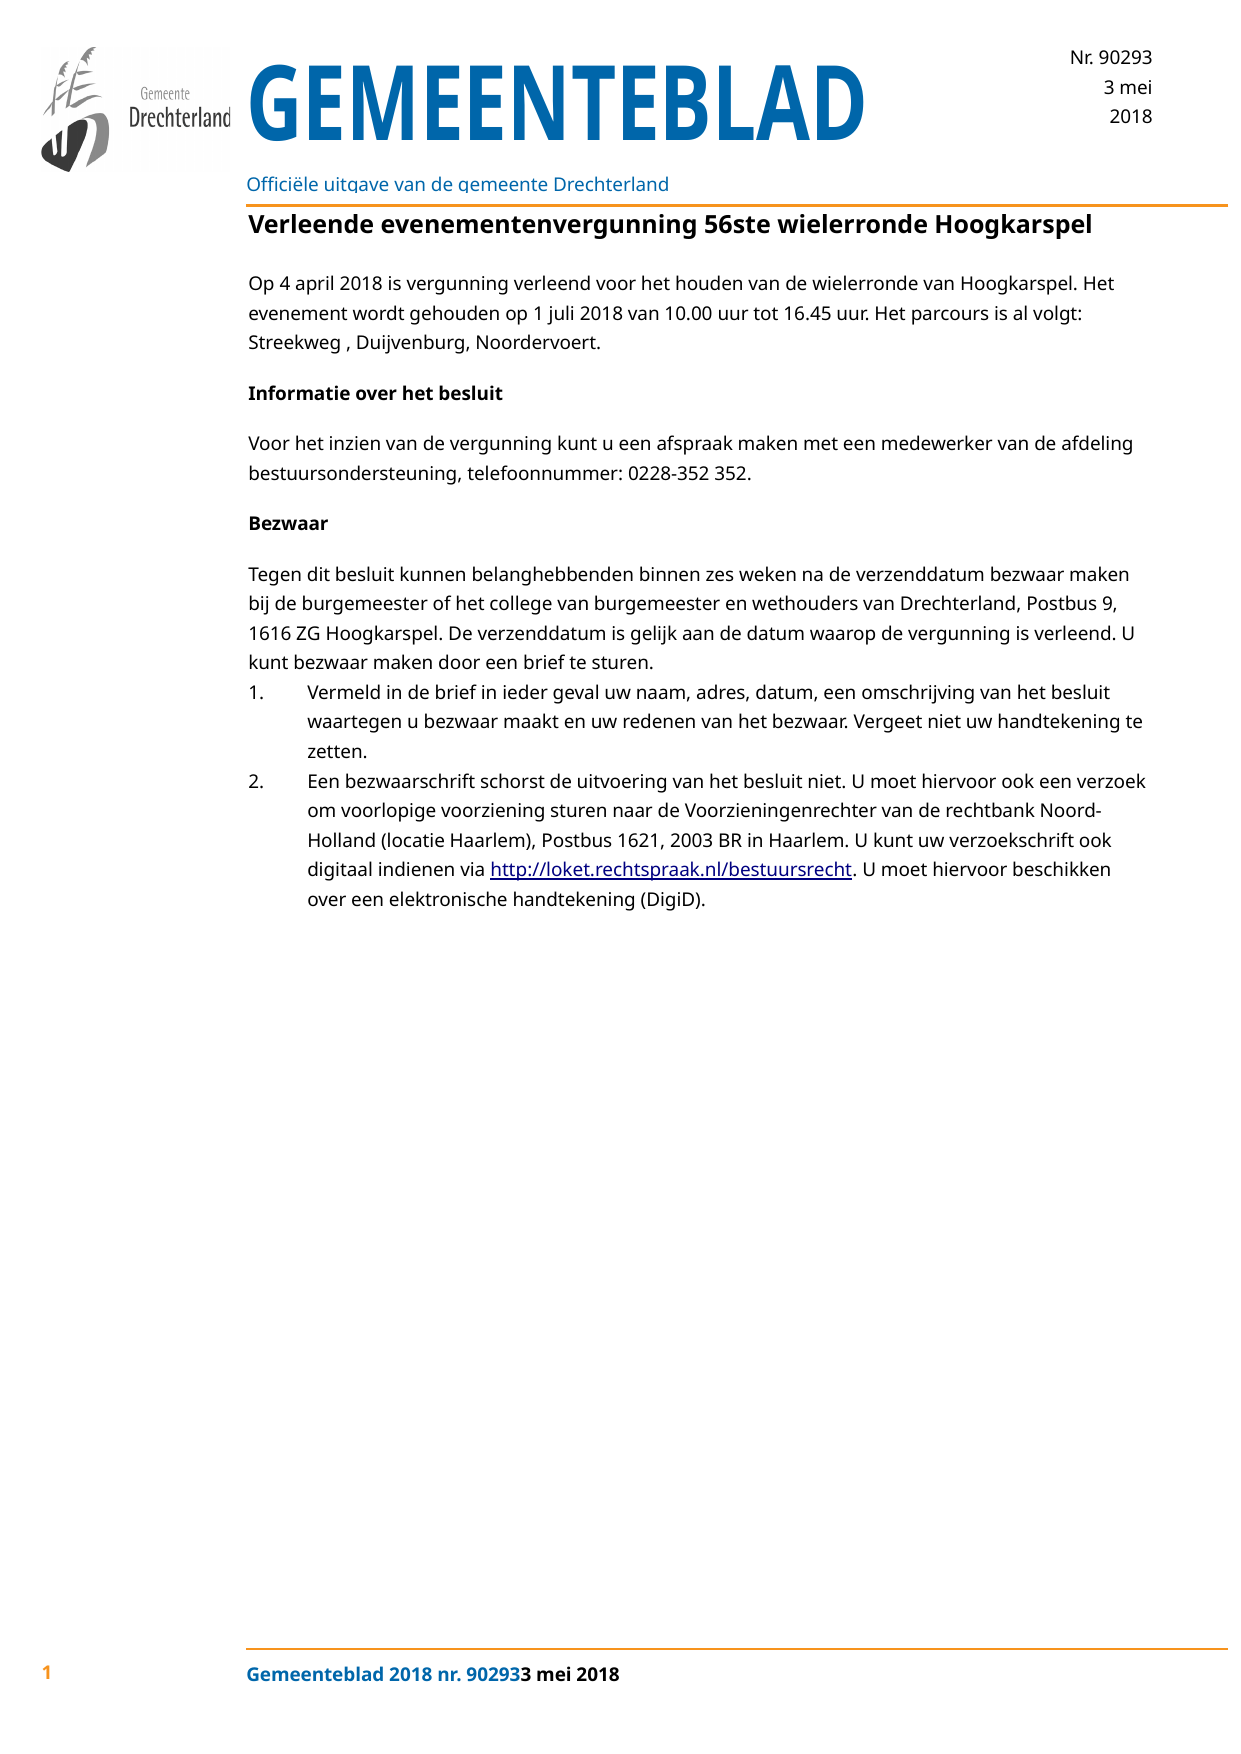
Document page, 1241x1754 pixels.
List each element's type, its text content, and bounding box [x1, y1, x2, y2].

list Een bezwaarschrift schorst de uitvoering van het besluit niet. U moet hiervoor ook een verzoek om voorlopige voorziening sturen naar de Voorzieningenrechter van de rechtbank Noord-Holland (locatie Haarlem), Postbus 1621, 2003 BR in Haarlem. U kunt uw verzoekschrift ook digitaal indienen via http://loket.rechtspraak.nl/bestuursrecht. U moet hiervoor beschikken over een elektronische handtekening (DigiD). [248, 768, 1152, 912]
text Bezwaar [248, 510, 1152, 536]
text Verleende evenementenvergunning 56ste wielerronde Hoogkarspel [248, 207, 1152, 241]
text Voor het inzien van de vergunning kunt u een afspraak maken met een medewerker van de afdeling bestuursondersteuning, telefoonnummer: 0228-352 352. [248, 430, 1152, 486]
text Op 4 april 2018 is vergunning verleend voor het houden van de wielerronde van Hoogkarspel. Het evenement wordt gehouden op 1 juli 2018 van 10.00 uur tot 16.45 uur. Het parcours is al volgt: Streekweg , Duijvenburg, Noordervoert. [248, 270, 1152, 355]
text Informatie over het besluit [248, 380, 1152, 406]
picture [41, 47, 231, 172]
text Tegen dit besluit kunnen belanghebbenden binnen zes weken na de verzenddatum bezwaar maken bij de burgemeester of het college van burgemeester en wethouders van Drechterland, Postbus 9, 1616 ZG Hoogkarspel. De verzenddatum is gelijk aan de datum waarop de vergunning is verleend. U kunt bezwaar maken door een brief te sturen. [248, 561, 1152, 675]
list Vermeld in de brief in ieder geval uw naam, adres, datum, een omschrijving van het besluit waartegen u bezwaar maakt en uw redenen van het bezwaar. Vergeet niet uw handtekening te zetten. [248, 679, 1152, 764]
